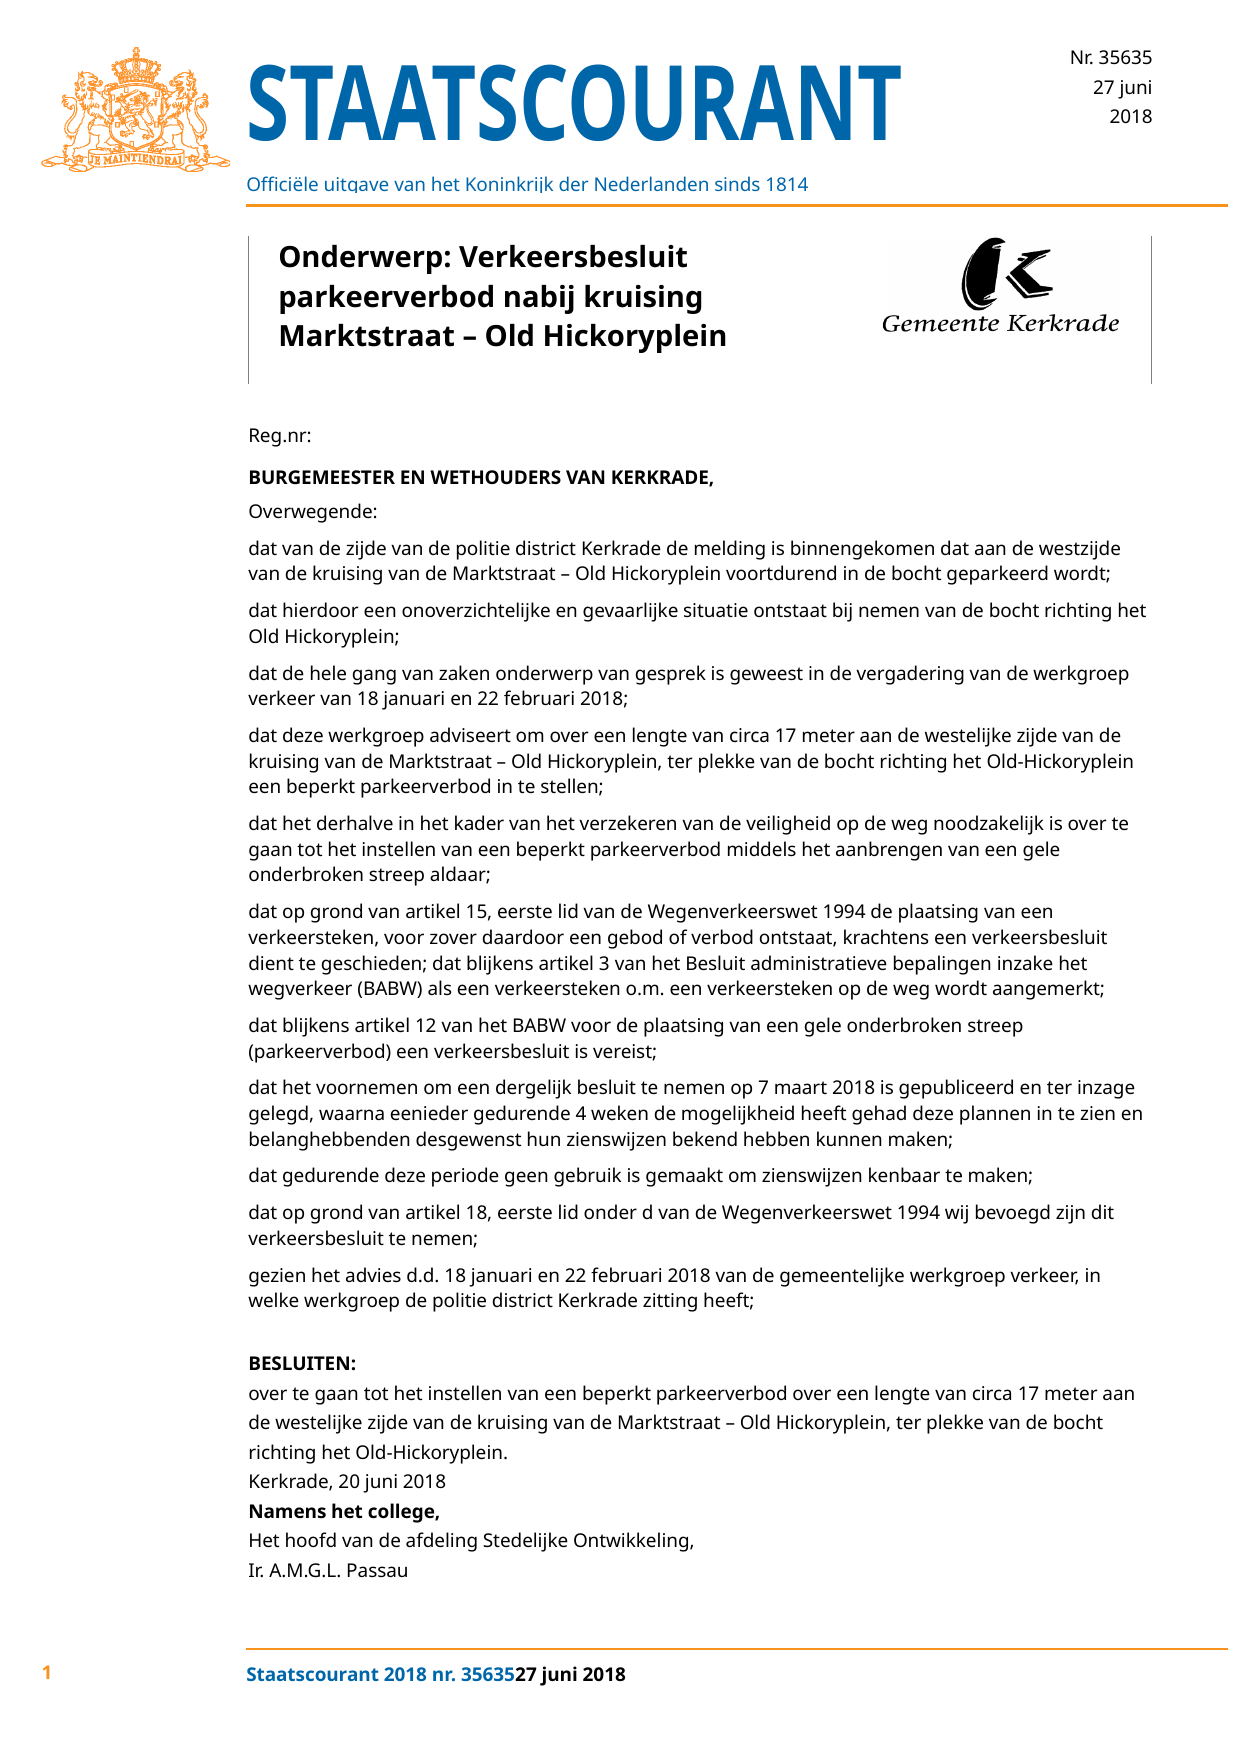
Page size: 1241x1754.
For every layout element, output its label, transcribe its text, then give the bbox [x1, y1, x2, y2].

text gezien het advies d.d. 18 januari en 22 februari 2018 van de gemeentelijke werkgroep verkeer, in welke werkgroep de politie district Kerkrade zitting heeft; [248, 1262, 1152, 1313]
text dat op grond van artikel 18, eerste lid onder d van de Wegenverkeerswet 1994 wij bevoegd zijn dit verkeersbesluit te nemen; [248, 1199, 1152, 1251]
text dat het derhalve in het kader van het verzekeren van de veiligheid op de weg noodzakelijk is over te gaan tot het instellen van een beperkt parkeerverbod middels het aanbrengen van een gele onderbroken streep aldaar; [248, 810, 1152, 887]
text dat hierdoor een onoverzichtelijke en gevaarlijke situatie ontstaat bij nemen van de bocht richting het Old Hickoryplein; [248, 597, 1152, 649]
table_header [850, 236, 1151, 384]
text Overwegende: [248, 498, 1152, 524]
text Kerkrade, 20 juni 2018 [248, 1468, 1152, 1494]
table_header Onderwerp: Verkeersbesluit parkeerverbod nabij kruising Marktstraat – Old Hickoryplein [249, 236, 850, 384]
text over te gaan tot het instellen van een beperkt parkeerverbod over een lengte van circa 17 meter aan de westelijke zijde van de kruising van de Marktstraat – Old Hickoryplein, ter plekke van de bocht richting het Old-Hickoryplein. [248, 1380, 1152, 1465]
text Reg.nr: [248, 422, 1152, 448]
text BESLUITEN: [248, 1350, 1152, 1376]
text dat deze werkgroep adviseert om over een lengte van circa 17 meter aan de westelijke zijde van de kruising van de Marktstraat – Old Hickoryplein, ter plekke van de bocht richting het Old-Hickoryplein een beperkt parkeerverbod in te stellen; [248, 722, 1152, 799]
picture [41, 47, 231, 172]
text dat de hele gang van zaken onderwerp van gesprek is geweest in de vergadering van de werkgroep verkeer van 18 januari en 22 februari 2018; [248, 660, 1152, 711]
text BURGEMEESTER EN WETHOUDERS VAN KERKRADE, [248, 464, 1152, 490]
text dat blijkens artikel 12 van het BABW voor de plaatsing van een gele onderbroken streep (parkeerverbod) een verkeersbesluit is vereist; [248, 1012, 1152, 1064]
text dat van de zijde van de politie district Kerkrade de melding is binnengekomen dat aan de westzijde van de kruising van de Marktstraat – Old Hickoryplein voortdurend in de bocht geparkeerd wordt; [248, 535, 1152, 586]
text Namens het college, [248, 1498, 1152, 1524]
picture [882, 236, 1119, 332]
text Ir. A.M.G.L. Passau [248, 1557, 1152, 1583]
text Het hoofd van de afdeling Stedelijke Ontwikkeling, [248, 1528, 1152, 1553]
text dat het voornemen om een dergelijk besluit te nemen op 7 maart 2018 is gepubliceerd en ter inzage gelegd, waarna eenieder gedurende 4 weken de mogelijkheid heeft gehad deze plannen in te zien en belanghebbenden desgewenst hun zienswijzen bekend hebben kunnen maken; [248, 1074, 1152, 1152]
text dat gedurende deze periode geen gebruik is gemaakt om zienswijzen kenbaar te maken; [248, 1163, 1152, 1188]
text dat op grond van artikel 15, eerste lid van de Wegenverkeerswet 1994 de plaatsing van een verkeersteken, voor zover daardoor een gebod of verbod ontstaat, krachtens een verkeersbesluit dient te geschieden; dat blijkens artikel 3 van het Besluit administratieve bepalingen inzake het wegverkeer (BABW) als een verkeersteken o.m. een verkeersteken op de weg wordt aangemerkt; [248, 898, 1152, 1001]
